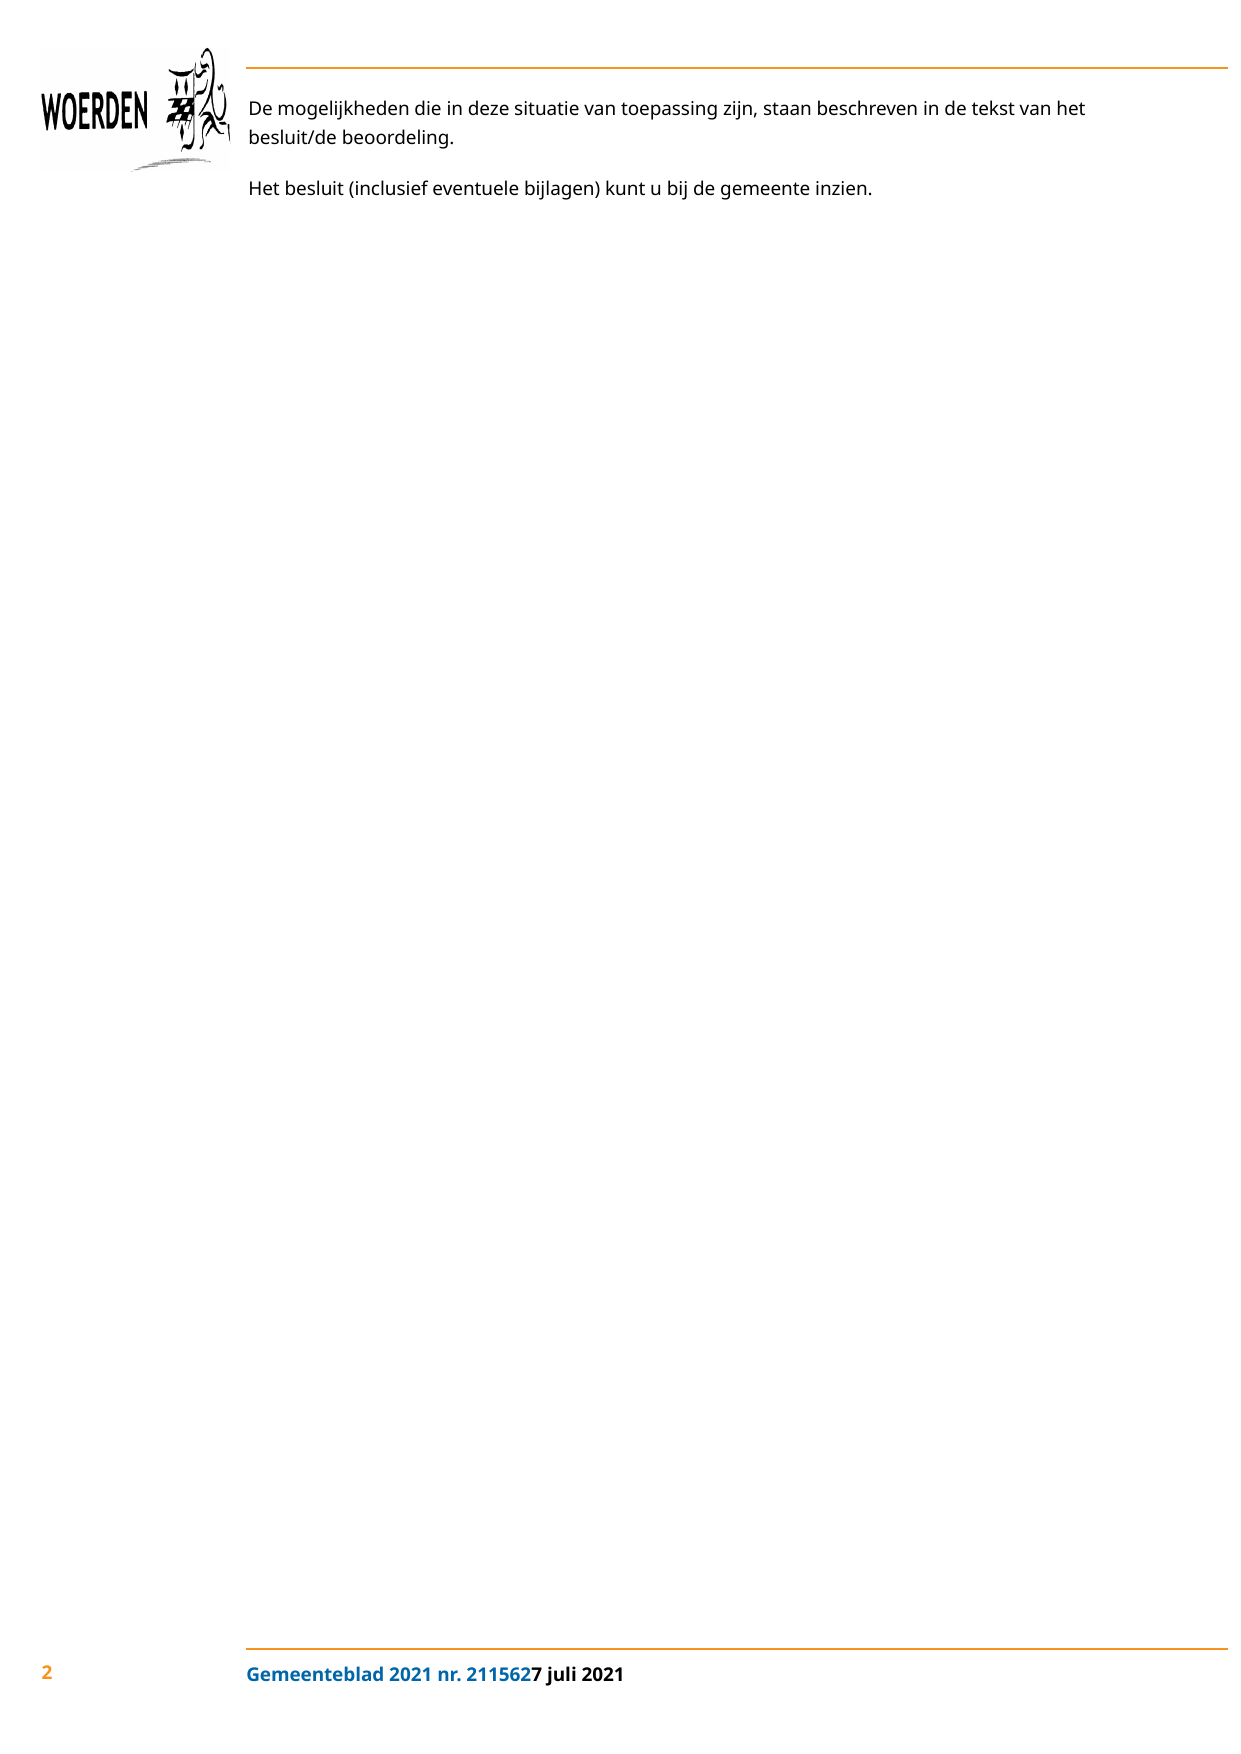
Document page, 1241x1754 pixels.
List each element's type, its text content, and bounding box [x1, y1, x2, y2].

text Het besluit (inclusief eventuele bijlagen) kunt u bij de gemeente inzien. [248, 175, 1152, 201]
text De mogelijkheden die in deze situatie van toepassing zijn, staan beschreven in de tekst van het besluit/de beoordeling. [248, 95, 1152, 150]
picture [41, 47, 231, 172]
